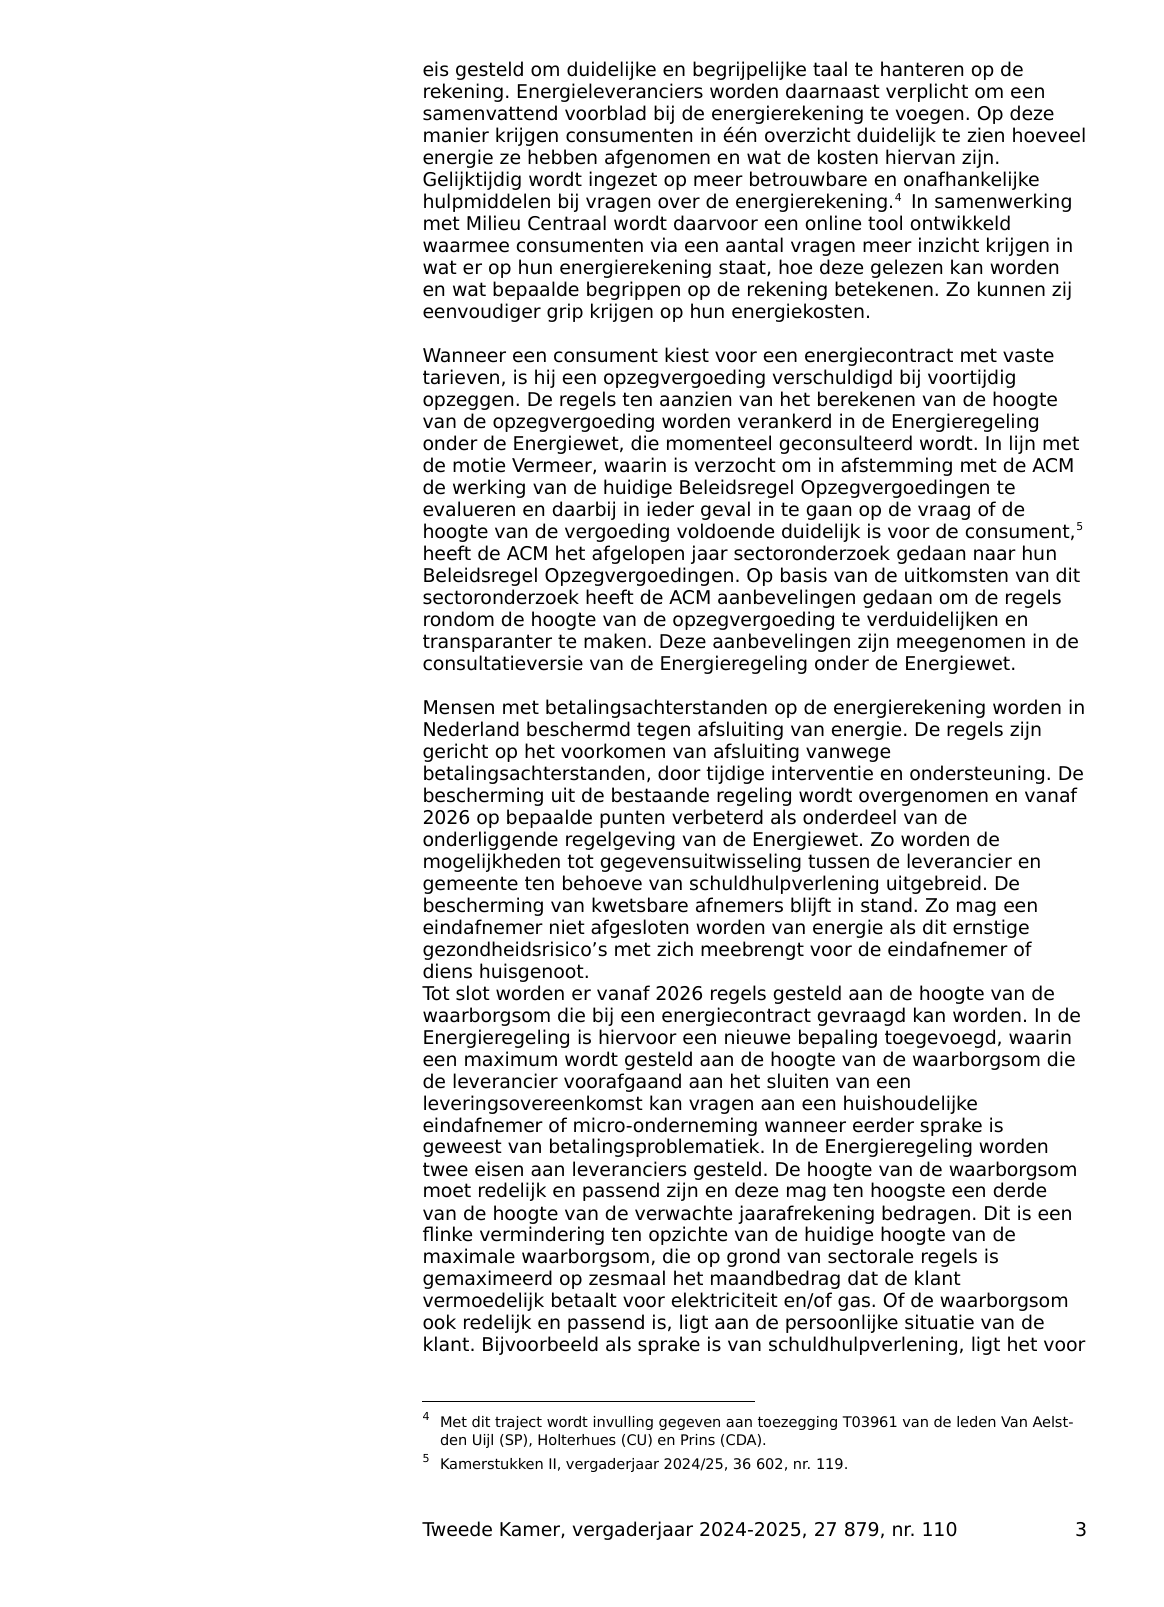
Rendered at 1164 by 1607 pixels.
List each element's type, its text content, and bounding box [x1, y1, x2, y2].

text Tot slot worden er vanaf 2026 regels gesteld aan de hoogte van de waarborgsom die bij een energiecontract gevraagd kan worden. In de Energieregeling is hiervoor een nieuwe bepaling toegevoegd, waarin een maximum wordt gesteld aan de hoogte van de waarborgsom die de leverancier voorafgaand aan het sluiten van een leveringsovereenkomst kan vragen aan een huishoudelijke eindafnemer of micro-onderneming wanneer eerder sprake is geweest van betalingsproblematiek. In de Energieregeling worden twee eisen aan leveranciers gesteld. De hoogte van de waarborgsom moet redelijk en passend zijn en deze mag ten hoogste een derde van de hoogte van de verwachte jaarafrekening bedragen. Dit is een flinke vermindering ten opzichte van de huidige hoogte van de maximale waarborgsom, die op grond van sectorale regels is gemaximeerd op zesmaal het maandbedrag dat de klant vermoedelijk betaalt voor elektriciteit en/of gas. Of de waarborgsom ook redelijk en passend is, ligt aan de persoonlijke situatie van de klant. Bijvoorbeeld als sprake is van schuldhulpverlening, ligt het voor [422, 983, 1087, 1356]
text eis gesteld om duidelijke en begrijpelijke taal te hanteren op de rekening. Energieleveranciers worden daarnaast verplicht om een samenvattend voorblad bij de energierekening te voegen. Op deze manier krijgen consumenten in één overzicht duidelijk te zien hoeveel energie ze hebben afgenomen en wat de kosten hiervan zijn. Gelijktijdig wordt ingezet op meer betrouwbare en onafhankelijke hulpmiddelen bij vragen over de energierekening. In samenwerking met Milieu Centraal wordt daarvoor een online tool ontwikkeld waarmee consumenten via een aantal vragen meer inzicht krijgen in wat er op hun energierekening staat, hoe deze gelezen kan worden en wat bepaalde begrippen op de rekening betekenen. Zo kunnen zij eenvoudiger grip krijgen op hun energiekosten. [422, 59, 1087, 323]
text Mensen met betalingsachterstanden op de energierekening worden in Nederland beschermd tegen afsluiting van energie. De regels zijn gericht op het voorkomen van afsluiting vanwege betalingsachterstanden, door tijdige interventie en ondersteuning. De bescherming uit de bestaande regeling wordt overgenomen en vanaf 2026 op bepaalde punten verbeterd als onderdeel van de onderliggende regelgeving van de Energiewet. Zo worden de mogelijkheden tot gegevensuitwisseling tussen de leverancier en gemeente ten behoeve van schuldhulpverlening uitgebreid. De bescherming van kwetsbare afnemers blijft in stand. Zo mag een eindafnemer niet afgesloten worden van energie als dit ernstige gezondheidsrisico’s met zich meebrengt voor de eindafnemer of diens huisgenoot. [422, 697, 1087, 983]
text Kamerstukken II, vergaderjaar 2024/25, 36 602, nr. 119. [422, 1452, 1087, 1474]
text Wanneer een consument kiest voor een energiecontract met vaste tarieven, is hij een opzegvergoeding verschuldigd bij voortijdig opzeggen. De regels ten aanzien van het berekenen van de hoogte van de opzegvergoeding worden verankerd in de Energieregeling onder de Energiewet, die momenteel geconsulteerd wordt. In lijn met de motie Vermeer, waarin is verzocht om in afstemming met de ACM de werking van de huidige Beleidsregel Opzegvergoedingen te evalueren en daarbij in ieder geval in te gaan op de vraag of de hoogte van de vergoeding voldoende duidelijk is voor de consument, heeft de ACM het afgelopen jaar sectoronderzoek gedaan naar hun Beleidsregel Opzegvergoedingen. Op basis van de uitkomsten van dit sectoronderzoek heeft de ACM aanbevelingen gedaan om de regels rondom de hoogte van de opzegvergoeding te verduidelijken en transparanter te maken. Deze aanbevelingen zijn meegenomen in de consultatieversie van de Energieregeling onder de Energiewet. [422, 345, 1087, 675]
text Met dit traject wordt invulling gegeven aan toezegging T03961 van de leden Van Aelst-den Uijl (SP), Holterhues (CU) en Prins (CDA). [422, 1410, 1087, 1449]
